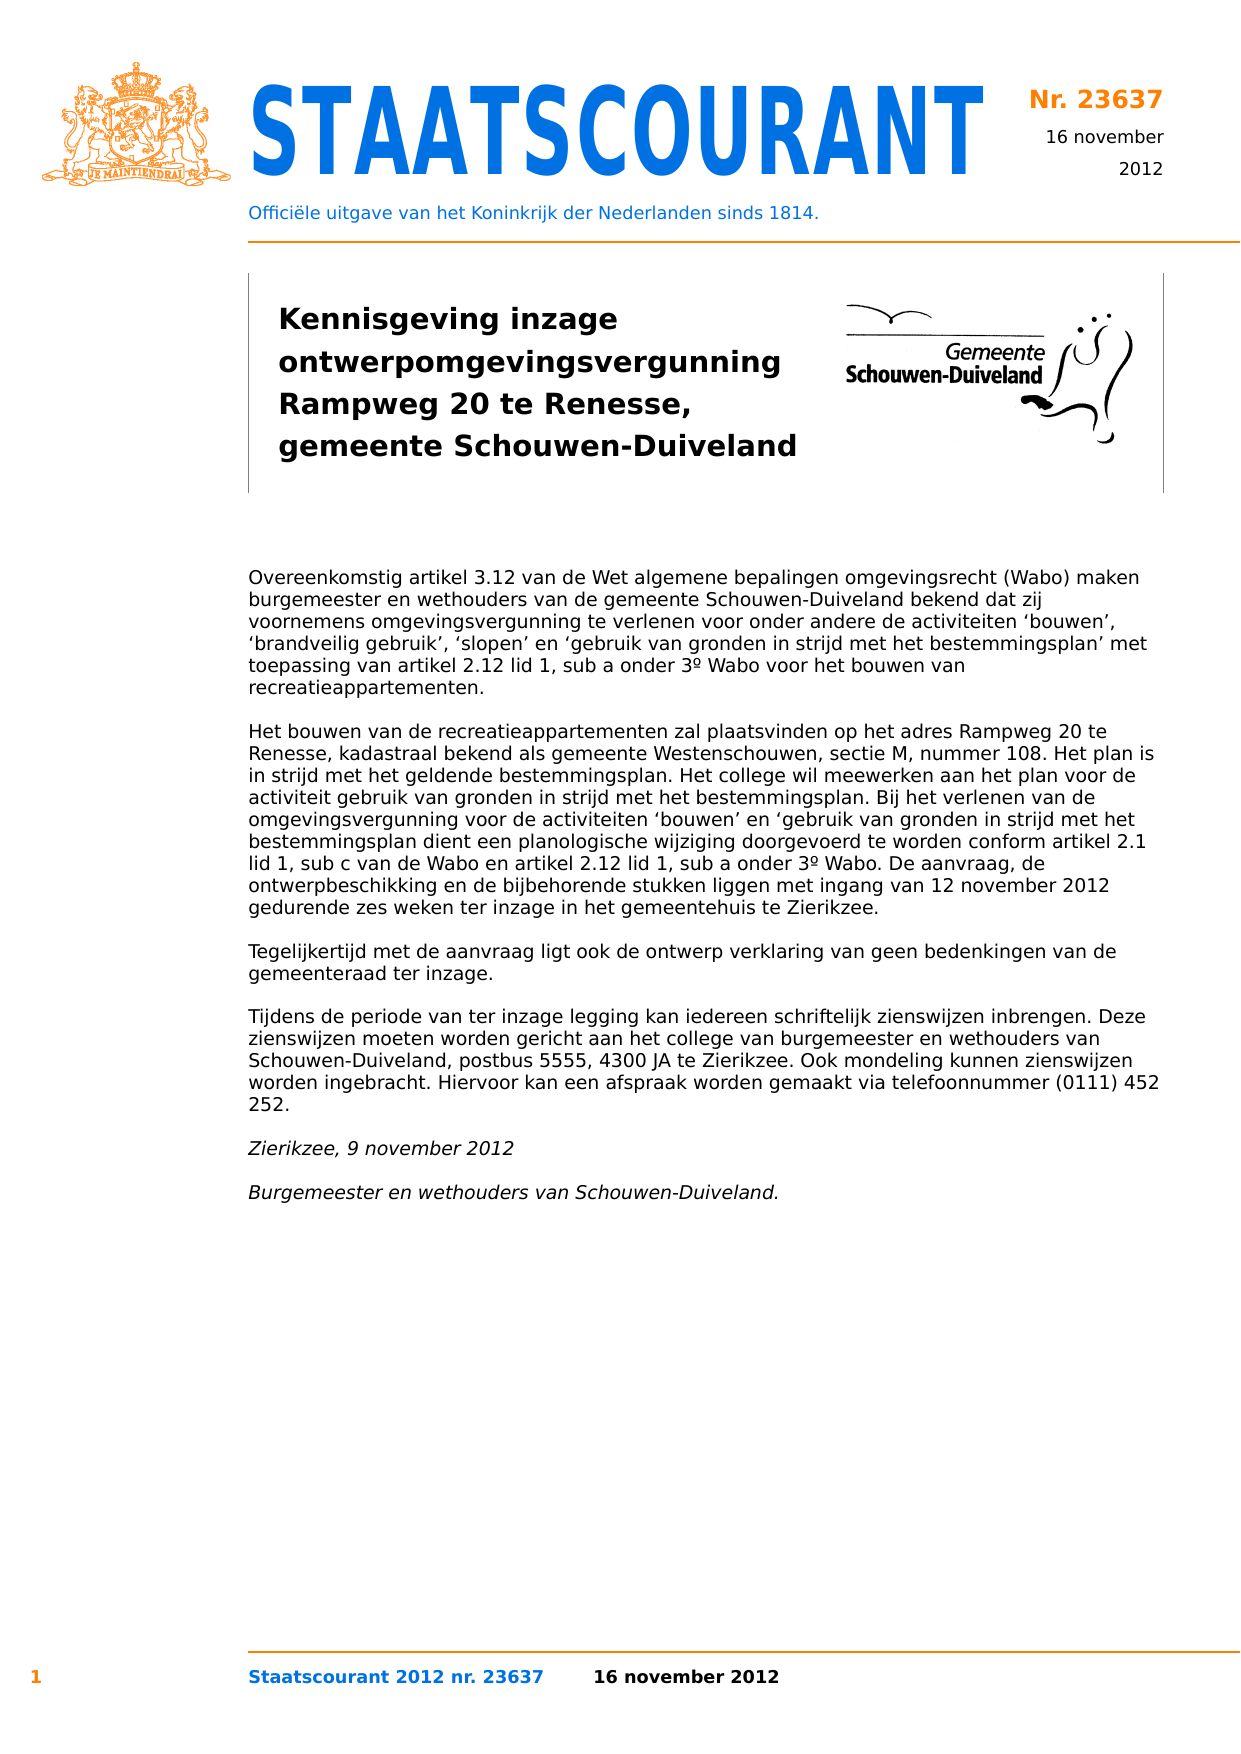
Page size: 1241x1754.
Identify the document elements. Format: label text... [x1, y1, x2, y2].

text Overeenkomstig artikel 3.12 van de Wet algemene bepalingen omgevingsrecht (Wabo) maken burgemeester en wethouders van de gemeente Schouwen-Duiveland bekend dat zij voornemens omgevingsvergunning te verlenen voor onder andere de activiteiten ‘bouwen’, ‘brandveilig gebruik’, ‘slopen’ en ‘gebruik van gronden in strijd met het bestemmingsplan’ met toepassing van artikel 2.12 lid 1, sub a onder 3º Wabo voor het bouwen van recreatieappartementen. [248, 567, 1163, 699]
table_header [25, 62, 248, 241]
text Tijdens de periode van ter inzage legging kan iedereen schriftelijk zienswijzen inbrengen. Deze zienswijzen moeten worden gericht aan het college van burgemeester en wethouders van Schouwen-Duiveland, postbus 5555, 4300 JA te Zierikzee. Ook mondeling kunnen zienswijzen worden ingebracht. Hiervoor kan een afspraak worden gemaakt via telefoonnummer (0111) 452 252. [248, 1006, 1163, 1116]
table_cell 2012 [998, 153, 1240, 203]
picture [844, 302, 1134, 445]
table_cell Officiële uitgave van het Koninkrijk der Nederlanden sinds 1814. [248, 203, 1240, 241]
subtitle Kennisgeving inzage ontwerpomgevingsvergunning Rampweg 20 te Renesse, gemeente Schouwen-Duiveland [249, 273, 1163, 493]
text Burgemeester en wethouders van Schouwen-Duiveland. [248, 1182, 1163, 1204]
table_header Nr. 23637 [998, 62, 1240, 121]
text Tegelijkertijd met de aanvraag ligt ook de ontwerp verklaring van geen bedenkingen van de gemeenteraad ter inzage. [248, 941, 1163, 984]
table_cell 16 november [998, 121, 1240, 153]
text Zierikzee, 9 november 2012 [248, 1138, 1163, 1160]
text Het bouwen van de recreatieappartementen zal plaatsvinden op het adres Rampweg 20 te Renesse, kadastraal bekend als gemeente Westenschouwen, sectie M, nummer 108. Het plan is in strijd met het geldende bestemmingsplan. Het college wil meewerken aan het plan voor de activiteit gebruik van gronden in strijd met het bestemmingsplan. Bij het verlenen van de omgevingsvergunning voor de activiteiten ‘bouwen’ en ‘gebruik van gronden in strijd met het bestemmingsplan dient een planologische wijziging doorgevoerd te worden conform artikel 2.1 lid 1, sub c van de Wabo en artikel 2.12 lid 1, sub a onder 3º Wabo. De aanvraag, de ontwerpbeschikking en de bijbehorende stukken liggen met ingang van 12 november 2012 gedurende zes weken ter inzage in het gemeentehuis te Zierikzee. [248, 721, 1163, 919]
table_header STAATSCOURANT [248, 62, 998, 203]
picture [41, 62, 231, 186]
